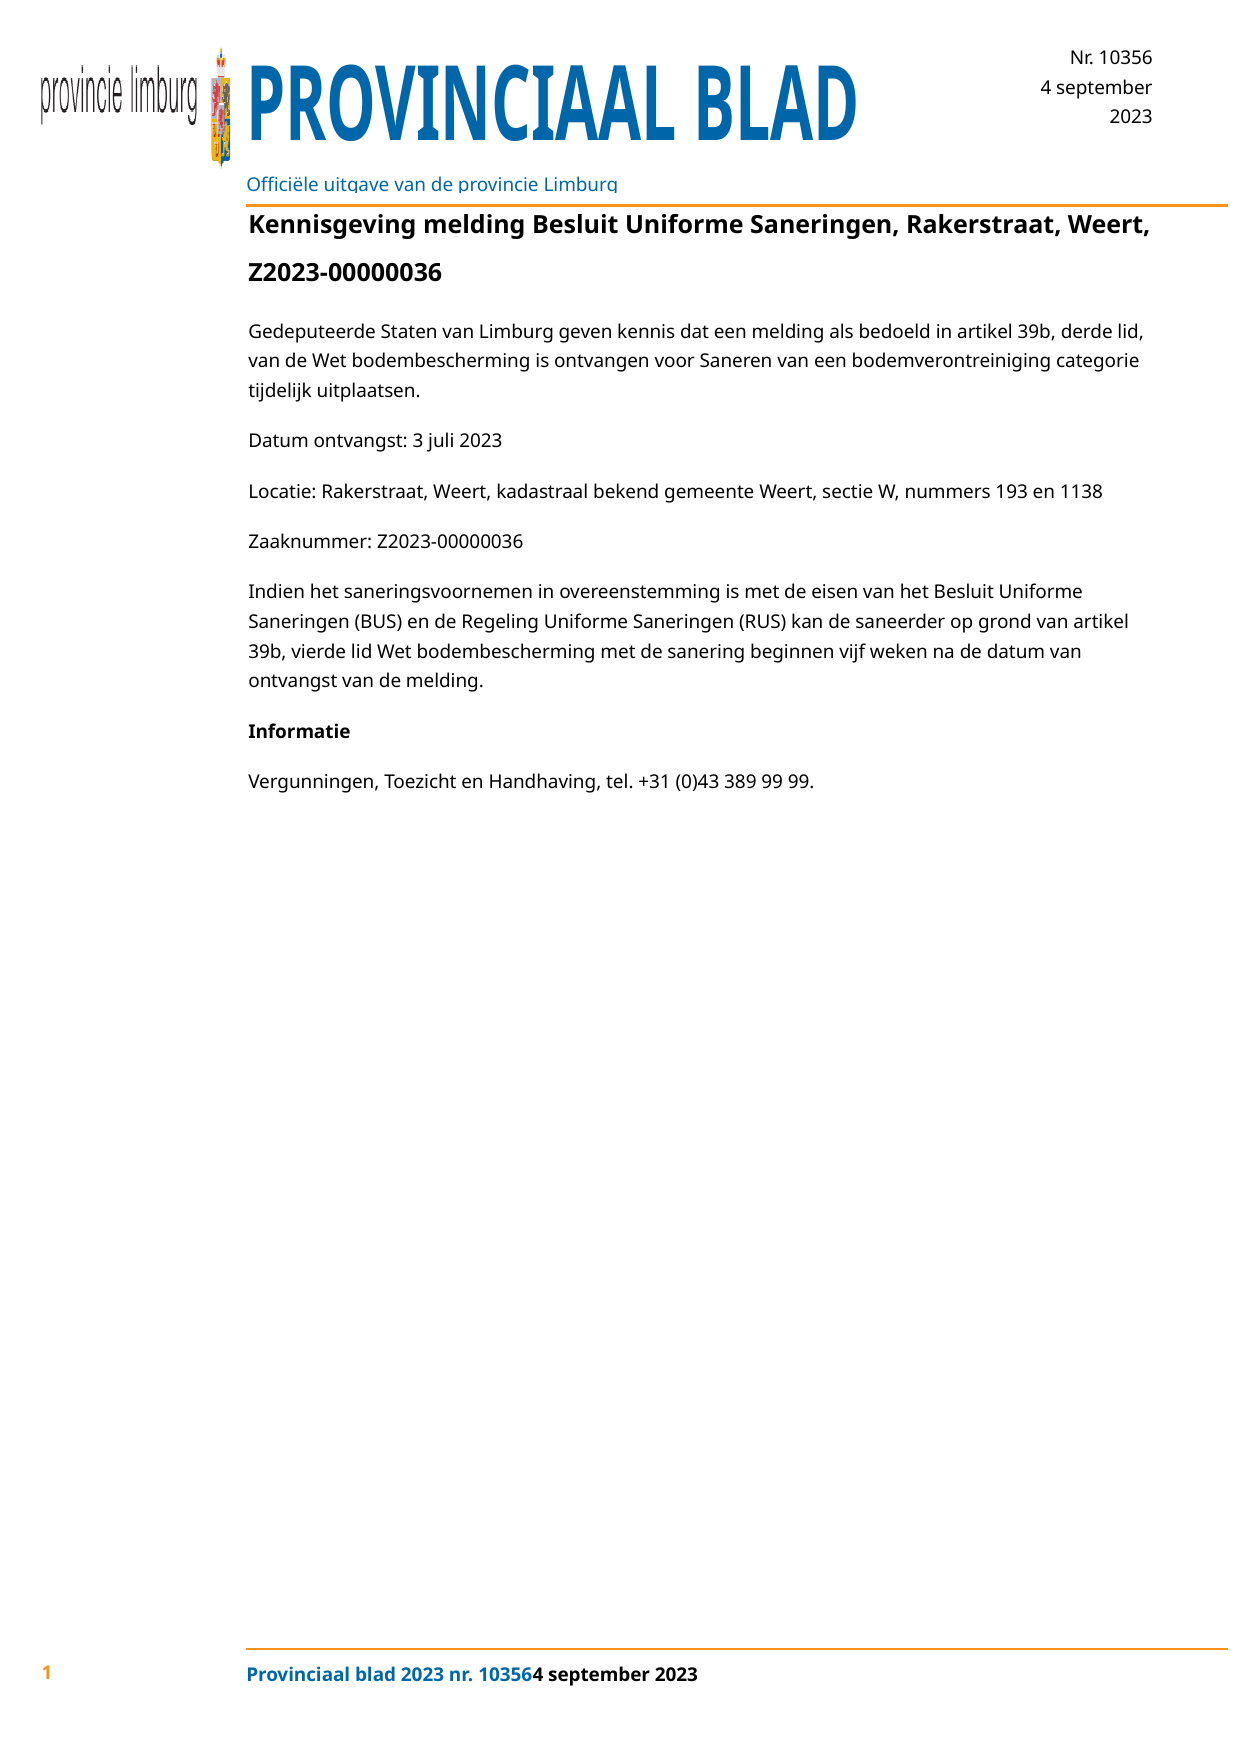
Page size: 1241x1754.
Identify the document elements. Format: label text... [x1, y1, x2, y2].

text Indien het saneringsvoornemen in overeenstemming is met de eisen van het Besluit Uniforme Saneringen (BUS) en de Regeling Uniforme Saneringen (RUS) kan de saneerder op grond van artikel 39b, vierde lid Wet bodembescherming met de sanering beginnen vijf weken na de datum van ontvangst van de melding. [248, 579, 1152, 693]
picture [41, 47, 231, 172]
text Kennisgeving melding Besluit Uniforme Saneringen, Rakerstraat, Weert, Z2023-00000036 [248, 207, 1152, 288]
text Informatie [248, 718, 1152, 744]
text Zaaknummer: Z2023-00000036 [248, 528, 1152, 554]
text Locatie: Rakerstraat, Weert, kadastraal bekend gemeente Weert, sectie W, nummers 193 en 1138 [248, 478, 1152, 504]
text Vergunningen, Toezicht en Handhaving, tel. +31 (0)43 389 99 99. [248, 768, 1152, 794]
text Gedeputeerde Staten van Limburg geven kennis dat een melding als bedoeld in artikel 39b, derde lid, van de Wet bodembescherming is ontvangen voor Saneren van een bodemverontreiniging categorie tijdelijk uitplaatsen. [248, 318, 1152, 403]
text Datum ontvangst: 3 juli 2023 [248, 427, 1152, 453]
